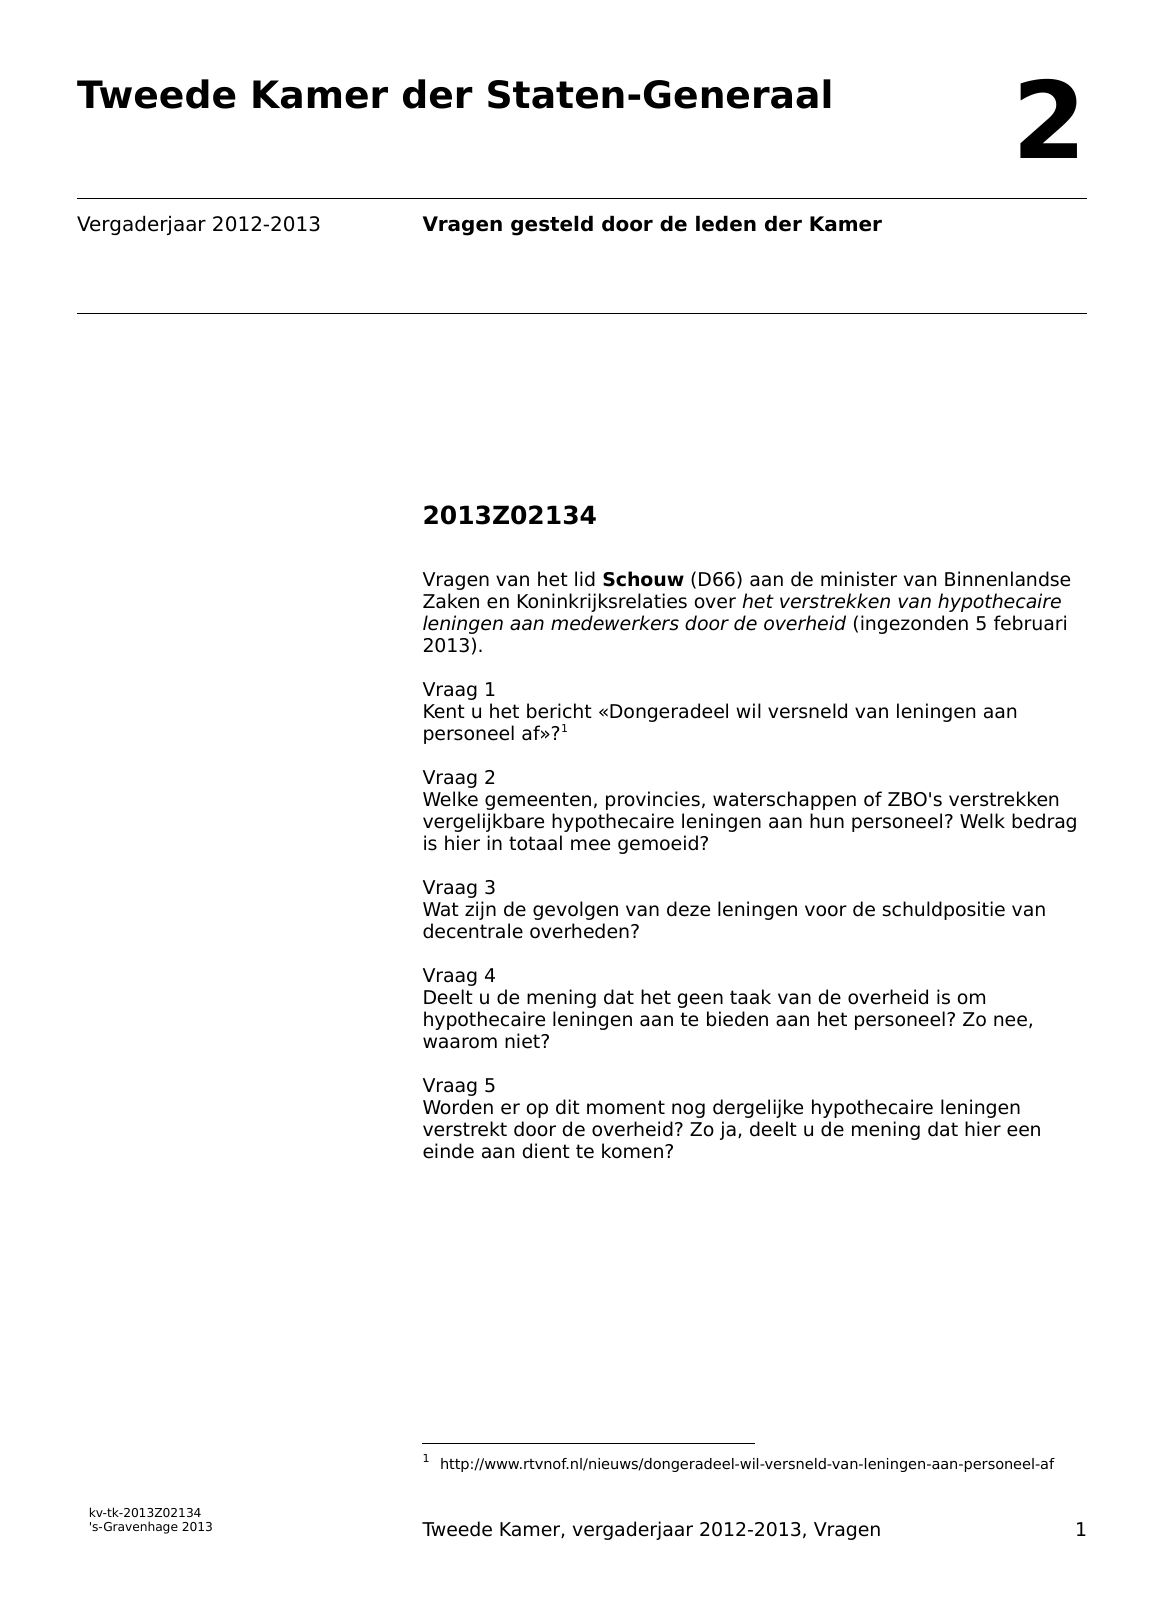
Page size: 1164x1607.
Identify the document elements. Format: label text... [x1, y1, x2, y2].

text kv-tk-2013Z02134 [88, 1506, 323, 1520]
text Deelt u de mening dat het geen taak van de overheid is om hypothecaire leningen aan te bieden aan het personeel? Zo nee, waarom niet? [422, 987, 1087, 1053]
text Vragen van het lid Schouw (D66) aan de minister van Binnenlandse Zaken en Koninkrijksrelaties over het verstrekken van hypothecaire leningen aan medewerkers door de overheid (ingezonden 5 februari 2013). [422, 569, 1087, 657]
text Vraag 5 [422, 1075, 1087, 1097]
text Vraag 2 [422, 767, 1087, 789]
text 2013Z02134 [422, 501, 1087, 531]
text http://www.rtvnof.nl/nieuws/dongeradeel-wil-versneld-van-leningen-aan-personeel-af [422, 1452, 1087, 1474]
table_cell Vragen gesteld door de leden der Kamer [422, 199, 1087, 313]
table_cell Vergaderjaar 2012-2013 [77, 199, 422, 313]
text Vraag 1 [422, 679, 1087, 701]
text Vraag 4 [422, 965, 1087, 987]
text Welke gemeenten, provincies, waterschappen of ZBO's verstrekken vergelijkbare hypothecaire leningen aan hun personeel? Welk bedrag is hier in totaal mee gemoeid? [422, 789, 1087, 855]
text Wat zijn de gevolgen van deze leningen voor de schuldpositie van decentrale overheden? [422, 899, 1087, 943]
table_header Tweede Kamer der Staten-Generaal [77, 59, 886, 198]
table_header 2 [886, 59, 1087, 198]
text Kent u het bericht «Dongeradeel wil versneld van leningen aan personeel af»? [422, 701, 1087, 745]
text Vraag 3 [422, 877, 1087, 899]
text 's-Gravenhage 2013 [88, 1520, 323, 1534]
text Worden er op dit moment nog dergelijke hypothecaire leningen verstrekt door de overheid? Zo ja, deelt u de mening dat hier een einde aan dient te komen? [422, 1097, 1087, 1163]
